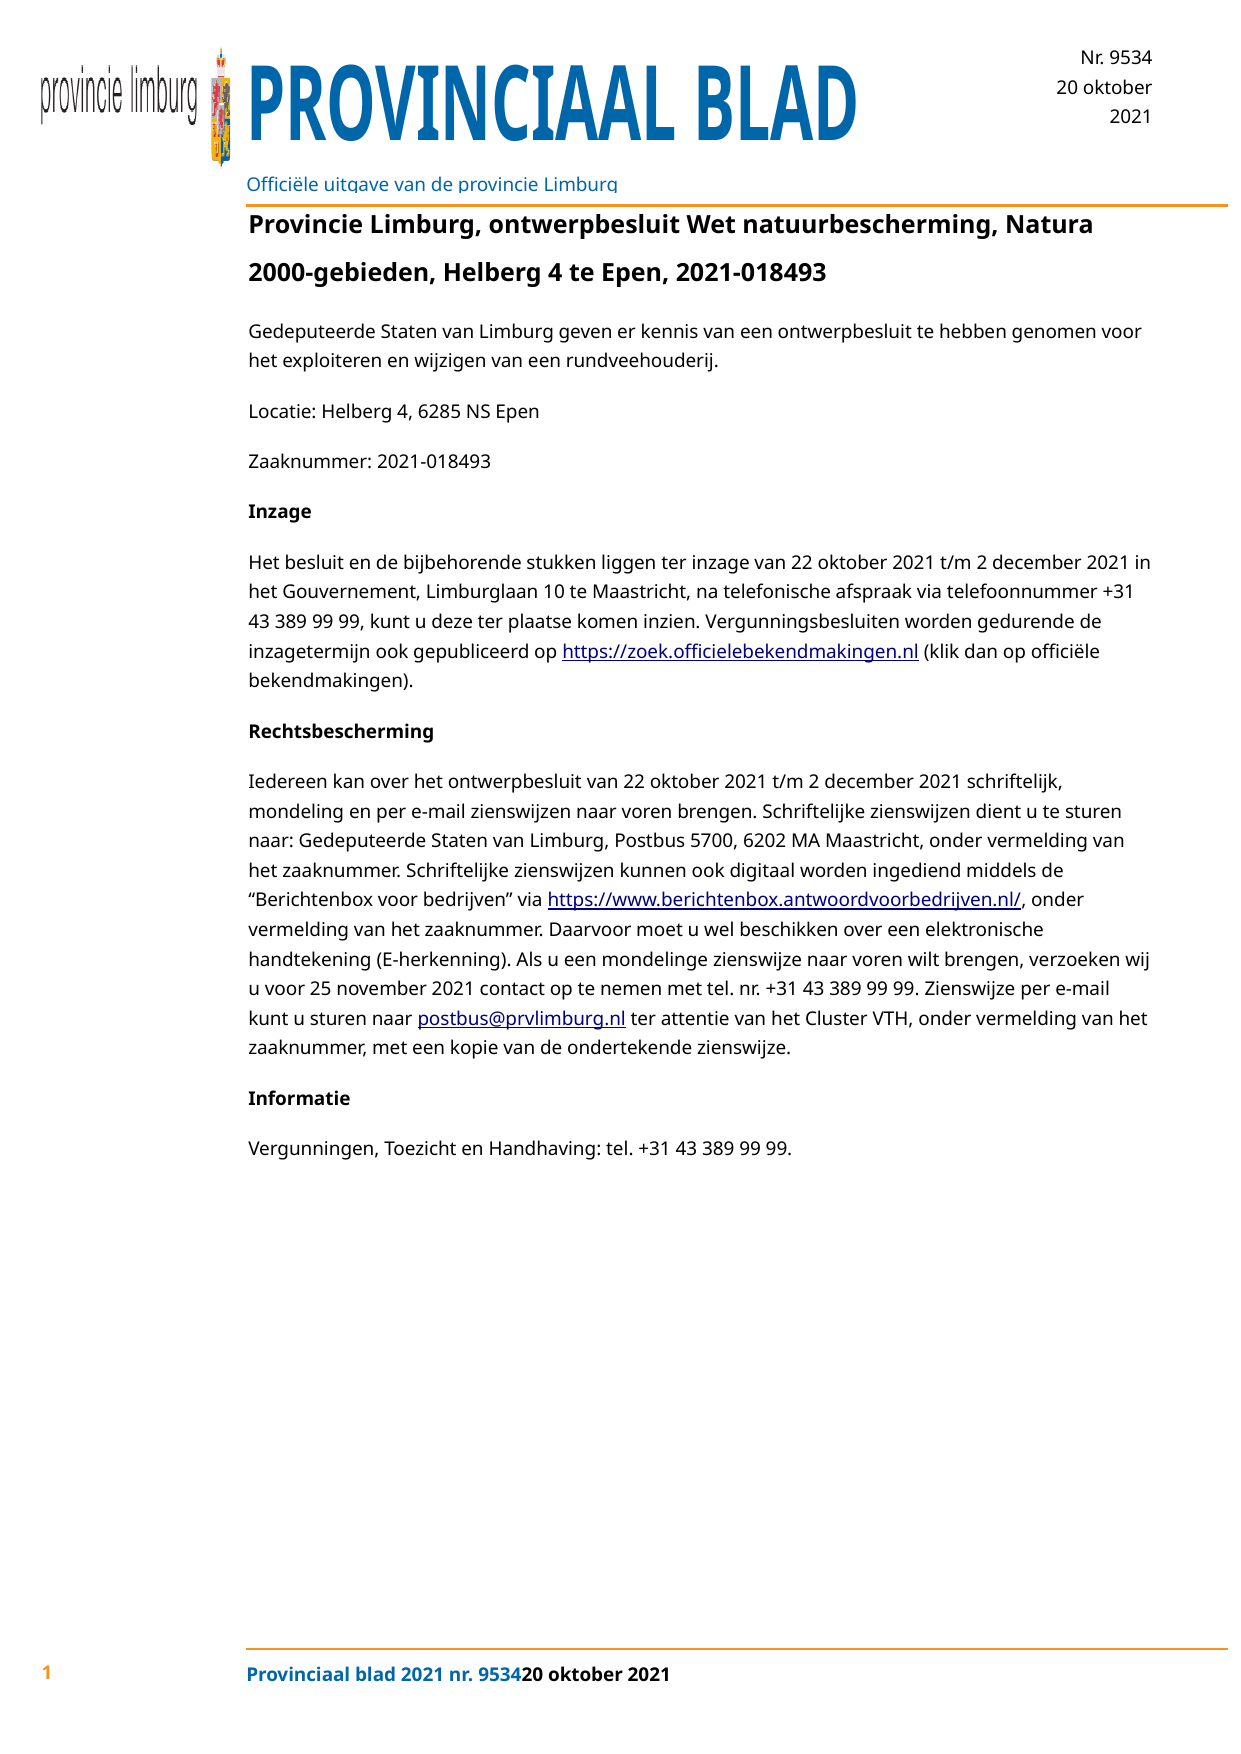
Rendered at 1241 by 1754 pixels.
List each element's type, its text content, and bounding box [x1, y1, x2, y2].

text Rechtsbescherming [248, 718, 1152, 744]
text Vergunningen, Toezicht en Handhaving: tel. +31 43 389 99 99. [248, 1135, 1152, 1161]
picture [41, 47, 231, 172]
text Locatie: Helberg 4, 6285 NS Epen [248, 398, 1152, 424]
text Zaaknummer: 2021-018493 [248, 448, 1152, 474]
text Het besluit en de bijbehorende stukken liggen ter inzage van 22 oktober 2021 t/m 2 december 2021 in het Gouvernement, Limburglaan 10 te Maastricht, na telefonische afspraak via telefoonnummer +31 43 389 99 99, kunt u deze ter plaatse komen inzien. Vergunningsbesluiten worden gedurende de inzagetermijn ook gepubliceerd op https://zoek.officielebekendmakingen.nl (klik dan op officiële bekendmakingen). [248, 549, 1152, 693]
text Informatie [248, 1085, 1152, 1111]
text Gedeputeerde Staten van Limburg geven er kennis van een ontwerpbesluit te hebben genomen voor het exploiteren en wijzigen van een rundveehouderij. [248, 318, 1152, 373]
text Iedereen kan over het ontwerpbesluit van 22 oktober 2021 t/m 2 december 2021 schriftelijk, mondeling en per e-mail zienswijzen naar voren brengen. Schriftelijke zienswijzen dient u te sturen naar: Gedeputeerde Staten van Limburg, Postbus 5700, 6202 MA Maastricht, onder vermelding van het zaaknummer. Schriftelijke zienswijzen kunnen ook digitaal worden ingediend middels de “Berichtenbox voor bedrijven” via https://www.berichtenbox.antwoordvoorbedrijven.nl/, onder vermelding van het zaaknummer. Daarvoor moet u wel beschikken over een elektronische handtekening (E-herkenning). Als u een mondelinge zienswijze naar voren wilt brengen, verzoeken wij u voor 25 november 2021 contact op te nemen met tel. nr. +31 43 389 99 99. Zienswijze per e-mail kunt u sturen naar postbus@prvlimburg.nl ter attentie van het Cluster VTH, onder vermelding van het zaaknummer, met een kopie van de ondertekende zienswijze. [248, 768, 1152, 1060]
text Provincie Limburg, ontwerpbesluit Wet natuurbescherming, Natura 2000-gebieden, Helberg 4 te Epen, 2021-018493 [248, 207, 1152, 288]
text Inzage [248, 499, 1152, 524]
